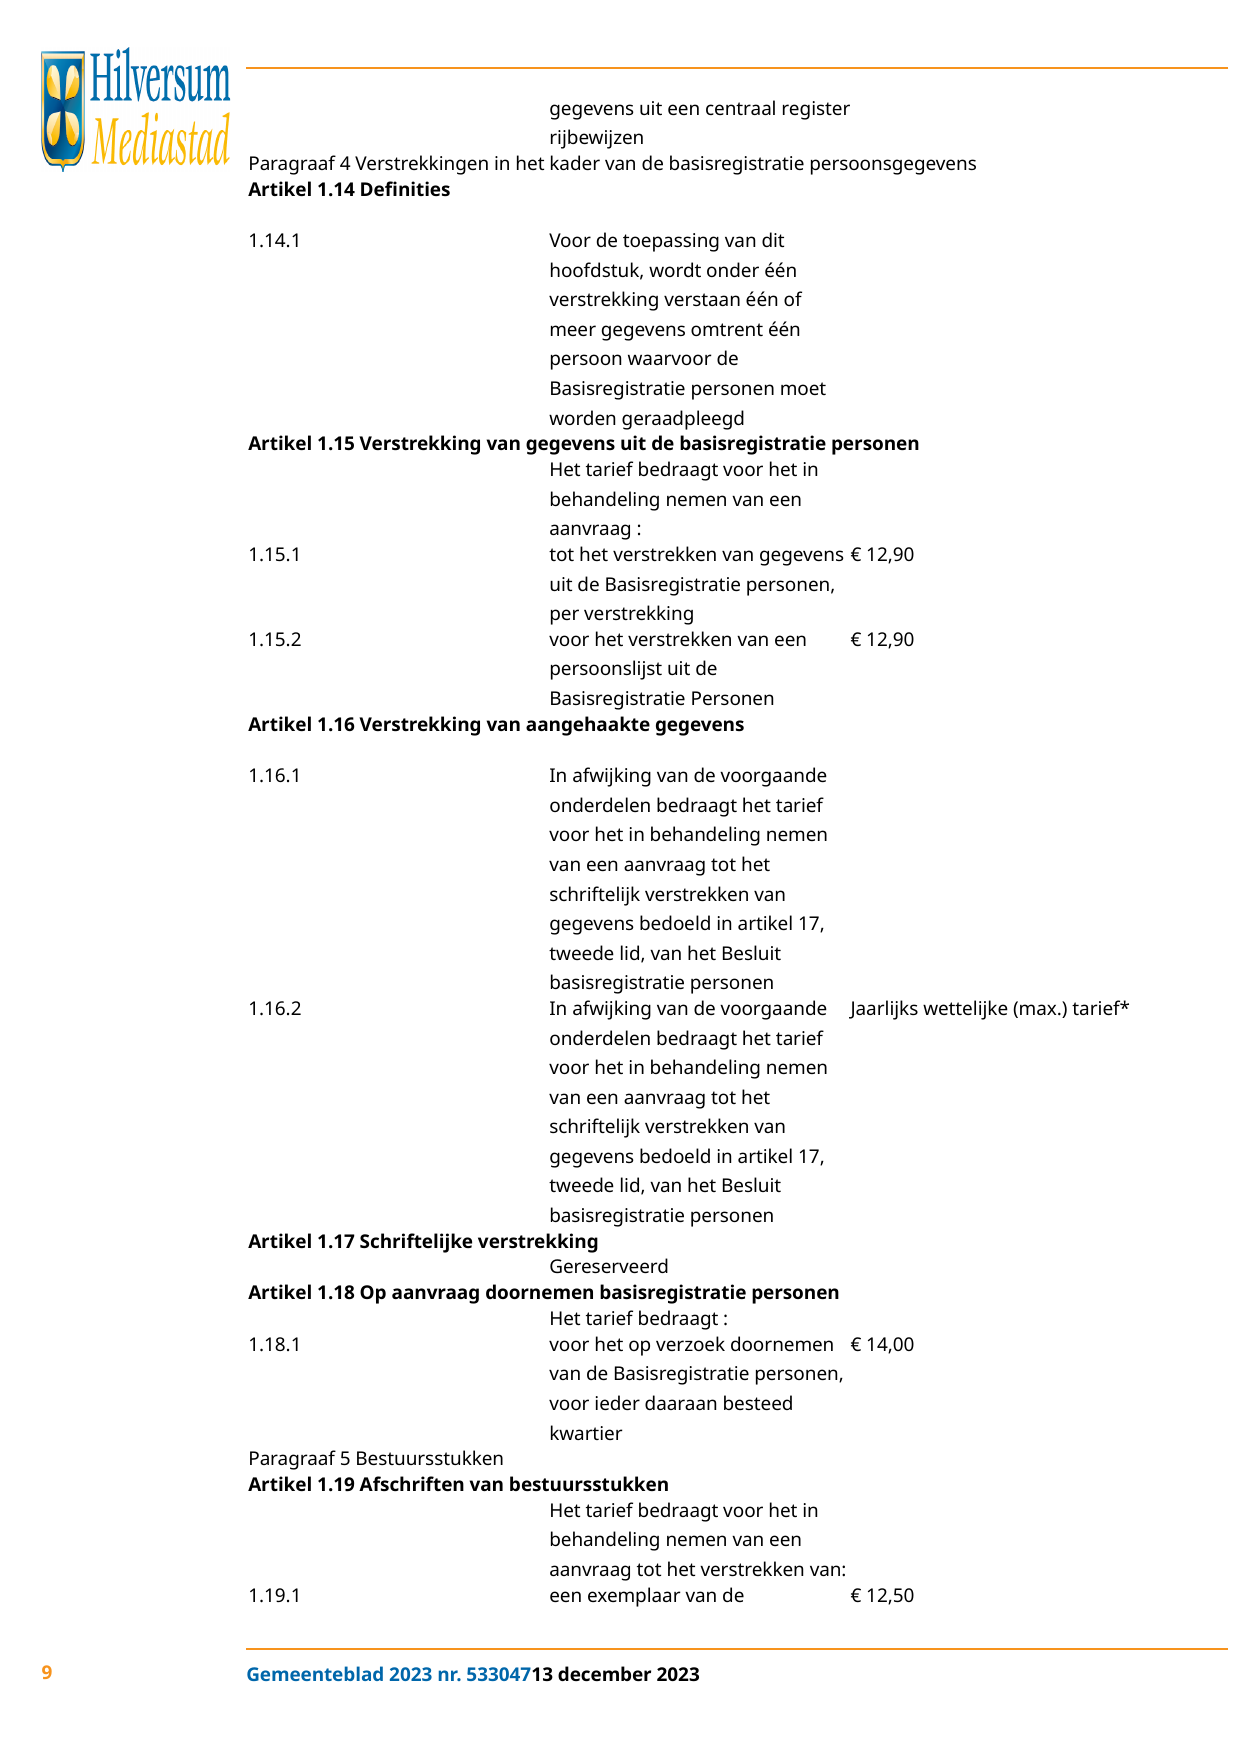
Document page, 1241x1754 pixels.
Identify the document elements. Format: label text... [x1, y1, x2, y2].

table_cell een exemplaar van de [549, 1582, 850, 1607]
table_cell [850, 227, 1152, 431]
table_cell Paragraaf 4 Verstrekkingen in het kader van de basisregistratie persoonsgegevens [248, 150, 1152, 176]
table_cell Artikel 1.14 Definities [248, 176, 1152, 202]
table_cell [850, 763, 1152, 995]
table_cell € 14,00 [850, 1331, 1152, 1445]
table_cell [850, 737, 1152, 762]
table_cell [850, 1254, 1152, 1279]
table_cell € 12,90 [850, 626, 1152, 711]
table_cell Het tarief bedraagt : [549, 1305, 850, 1331]
table_cell Artikel 1.19 Afschriften van bestuursstukken [248, 1471, 1152, 1497]
table_cell [850, 95, 1152, 150]
table_cell [248, 95, 549, 150]
table_cell 1.15.1 [248, 541, 549, 626]
table_cell [850, 456, 1152, 541]
table_cell [850, 202, 1152, 227]
table_cell Artikel 1.16 Verstrekking van aangehaakte gegevens [248, 711, 1152, 737]
table_cell voor het verstrekken van een persoonslijst uit de Basisregistratie Personen [549, 626, 850, 711]
table_cell Artikel 1.18 Op aanvraag doornemen basisregistratie personen [248, 1280, 1152, 1305]
table_cell 1.14.1 [248, 227, 549, 431]
table_cell 1.18.1 [248, 1331, 549, 1445]
table_cell € 12,90 [850, 541, 1152, 626]
table_cell 1.15.2 [248, 626, 549, 711]
table_cell In afwijking van de voorgaande onderdelen bedraagt het tarief voor het in behandeling nemen van een aanvraag tot het schriftelijk verstrekken van gegevens bedoeld in artikel 17, tweede lid, van het Besluit basisregistratie personen [549, 995, 850, 1228]
table_cell 1.16.1 [248, 763, 549, 995]
picture [41, 47, 231, 172]
table_cell 1.16.2 [248, 995, 549, 1228]
table_cell Paragraaf 5 Bestuursstukken [248, 1445, 1152, 1471]
table_cell [248, 1254, 549, 1279]
table_cell Artikel 1.15 Verstrekking van gegevens uit de basisregistratie personen [248, 431, 1152, 456]
table_cell gegevens uit een centraal register rijbewijzen [549, 95, 850, 150]
table_cell [248, 456, 549, 541]
table_cell [850, 1497, 1152, 1582]
table_cell [549, 737, 850, 762]
table_cell [549, 202, 850, 227]
table_cell Het tarief bedraagt voor het in behandeling nemen van een aanvraag : [549, 456, 850, 541]
table_cell Jaarlijks wettelijke (max.) tarief* [850, 995, 1152, 1228]
table_cell Het tarief bedraagt voor het in behandeling nemen van een aanvraag tot het verstrekken van: [549, 1497, 850, 1582]
table_cell In afwijking van de voorgaande onderdelen bedraagt het tarief voor het in behandeling nemen van een aanvraag tot het schriftelijk verstrekken van gegevens bedoeld in artikel 17, tweede lid, van het Besluit basisregistratie personen [549, 763, 850, 995]
table_cell voor het op verzoek doornemen van de Basisregistratie personen, voor ieder daaraan besteed kwartier [549, 1331, 850, 1445]
table_cell € 12,50 [850, 1582, 1152, 1607]
table_cell 1.19.1 [248, 1582, 549, 1607]
table_cell [248, 202, 549, 227]
table_cell [248, 1497, 549, 1582]
table_cell tot het verstrekken van gegevens uit de Basisregistratie personen, per verstrekking [549, 541, 850, 626]
table_cell Artikel 1.17 Schriftelijke verstrekking [248, 1228, 1152, 1254]
table_cell Gereserveerd [549, 1254, 850, 1279]
table_cell [850, 1305, 1152, 1331]
table_cell [248, 737, 549, 762]
table_cell Voor de toepassing van dit hoofdstuk, wordt onder één verstrekking verstaan één of meer gegevens omtrent één persoon waarvoor de Basisregistratie personen moet worden geraadpleegd [549, 227, 850, 431]
table_cell [248, 1305, 549, 1331]
